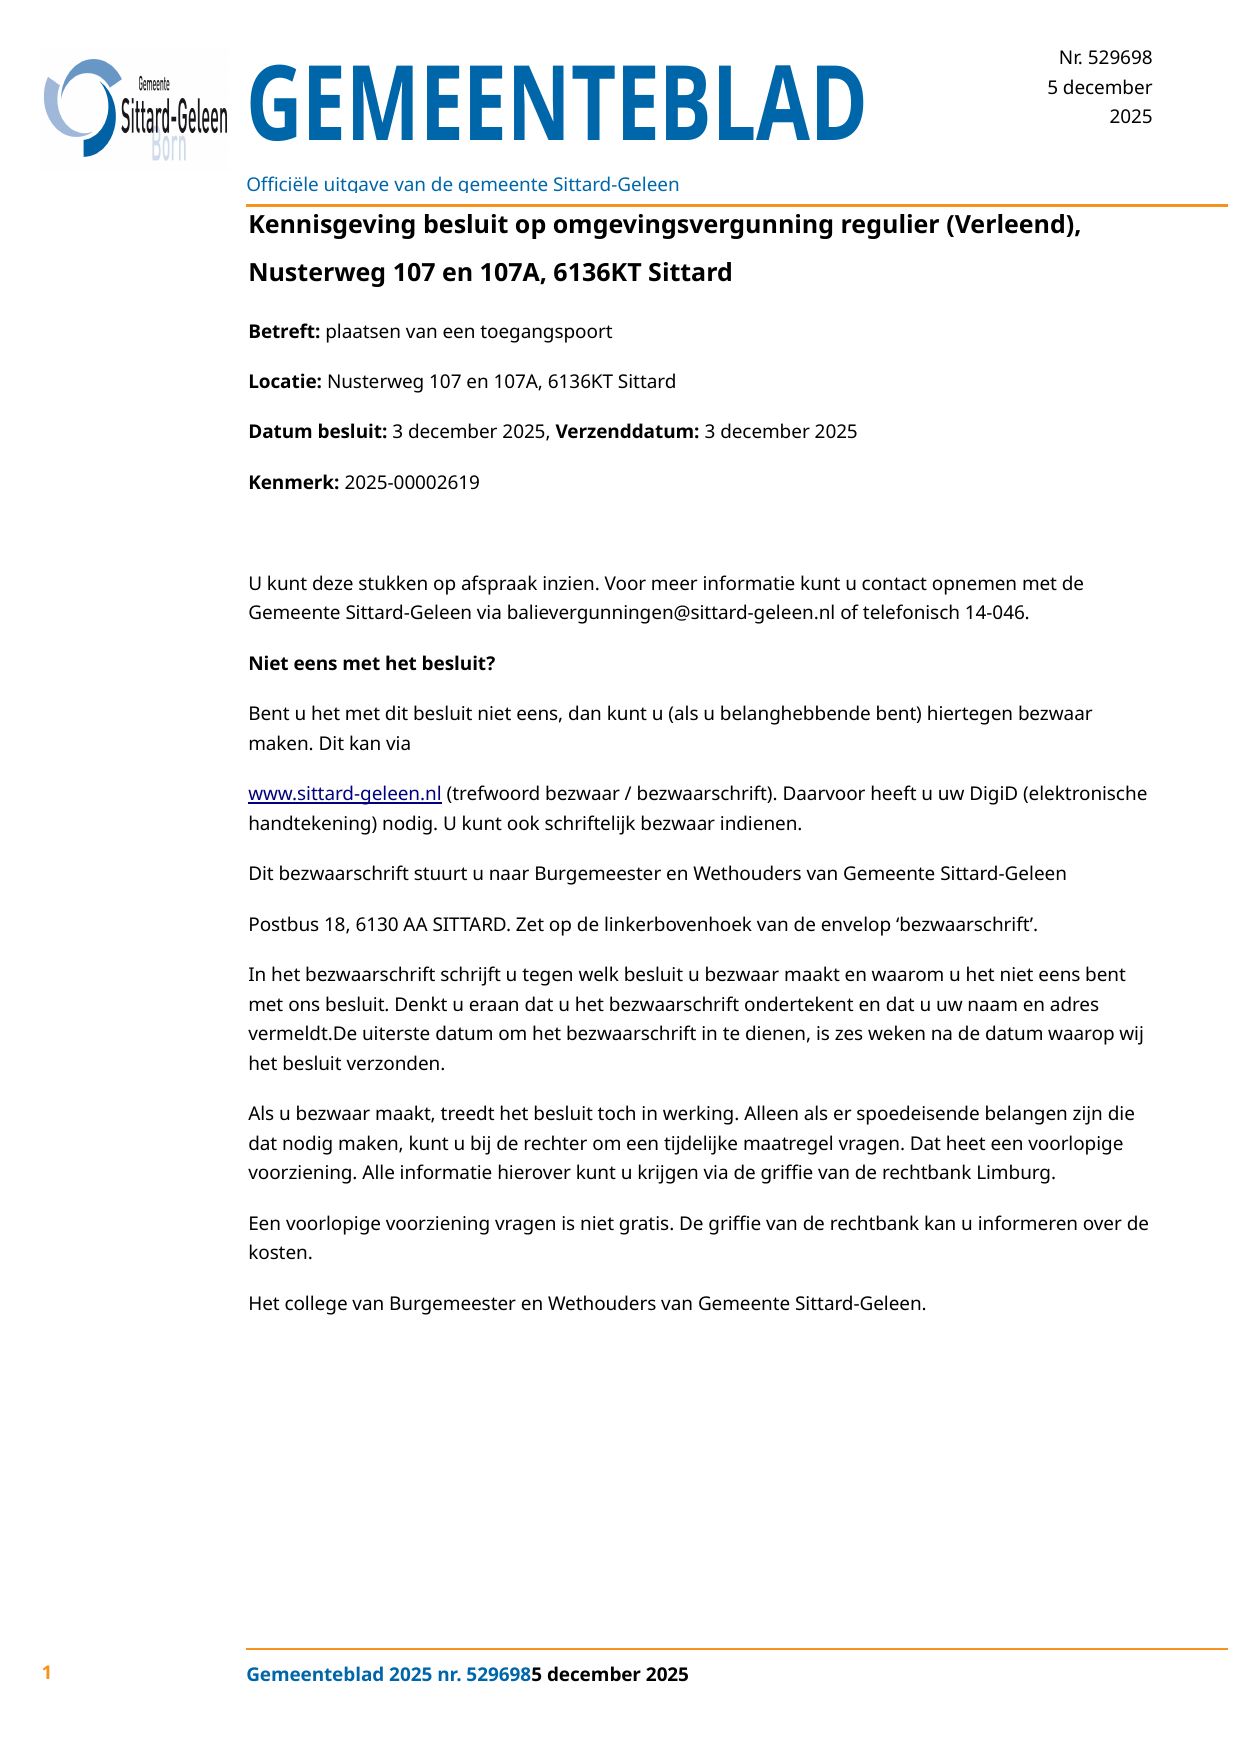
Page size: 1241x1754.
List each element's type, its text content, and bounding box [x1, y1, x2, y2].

text Kenmerk: 2025-00002619 [248, 469, 1152, 495]
text Locatie: Nusterweg 107 en 107A, 6136KT Sittard [248, 368, 1152, 394]
text U kunt deze stukken op afspraak inzien. Voor meer informatie kunt u contact opnemen met de Gemeente Sittard-Geleen via balievergunningen@sittard-geleen.nl of telefonisch 14-046. [248, 570, 1152, 625]
text Datum besluit: 3 december 2025, Verzenddatum: 3 december 2025 [248, 419, 1152, 444]
text Een voorlopige voorziening vragen is niet gratis. De griffie van de rechtbank kan u informeren over de kosten. [248, 1210, 1152, 1265]
text Dit bezwaarschrift stuurt u naar Burgemeester en Wethouders van Gemeente Sittard-Geleen [248, 860, 1152, 886]
picture [41, 47, 231, 172]
text www.sittard-geleen.nl (trefwoord bezwaar / bezwaarschrift). Daarvoor heeft u uw DigiD (elektronische handtekening) nodig. U kunt ook schriftelijk bezwaar indienen. [248, 780, 1152, 836]
text Het college van Burgemeester en Wethouders van Gemeente Sittard-Geleen. [248, 1290, 1152, 1316]
text Bent u het met dit besluit niet eens, dan kunt u (als u belanghebbende bent) hiertegen bezwaar maken. Dit kan via [248, 700, 1152, 756]
text Niet eens met het besluit? [248, 650, 1152, 676]
text Betreft: plaatsen van een toegangspoort [248, 318, 1152, 344]
text Postbus 18, 6130 AA SITTARD. Zet op de linkerbovenhoek van de envelop ‘bezwaarschrift’. [248, 911, 1152, 937]
text Als u bezwaar maakt, treedt het besluit toch in werking. Alleen als er spoedeisende belangen zijn die dat nodig maken, kunt u bij de rechter om een tijdelijke maatregel vragen. Dat heet een voorlopige voorziening. Alle informatie hierover kunt u krijgen via de griffie van de rechtbank Limburg. [248, 1100, 1152, 1185]
text In het bezwaarschrift schrijft u tegen welk besluit u bezwaar maakt en waarom u het niet eens bent met ons besluit. Denkt u eraan dat u het bezwaarschrift ondertekent en dat u uw naam en adres vermeldt.De uiterste datum om het bezwaarschrift in te dienen, is zes weken na de datum waarop wij het besluit verzonden. [248, 961, 1152, 1076]
text Kennisgeving besluit op omgevingsvergunning regulier (Verleend), Nusterweg 107 en 107A, 6136KT Sittard [248, 207, 1152, 288]
